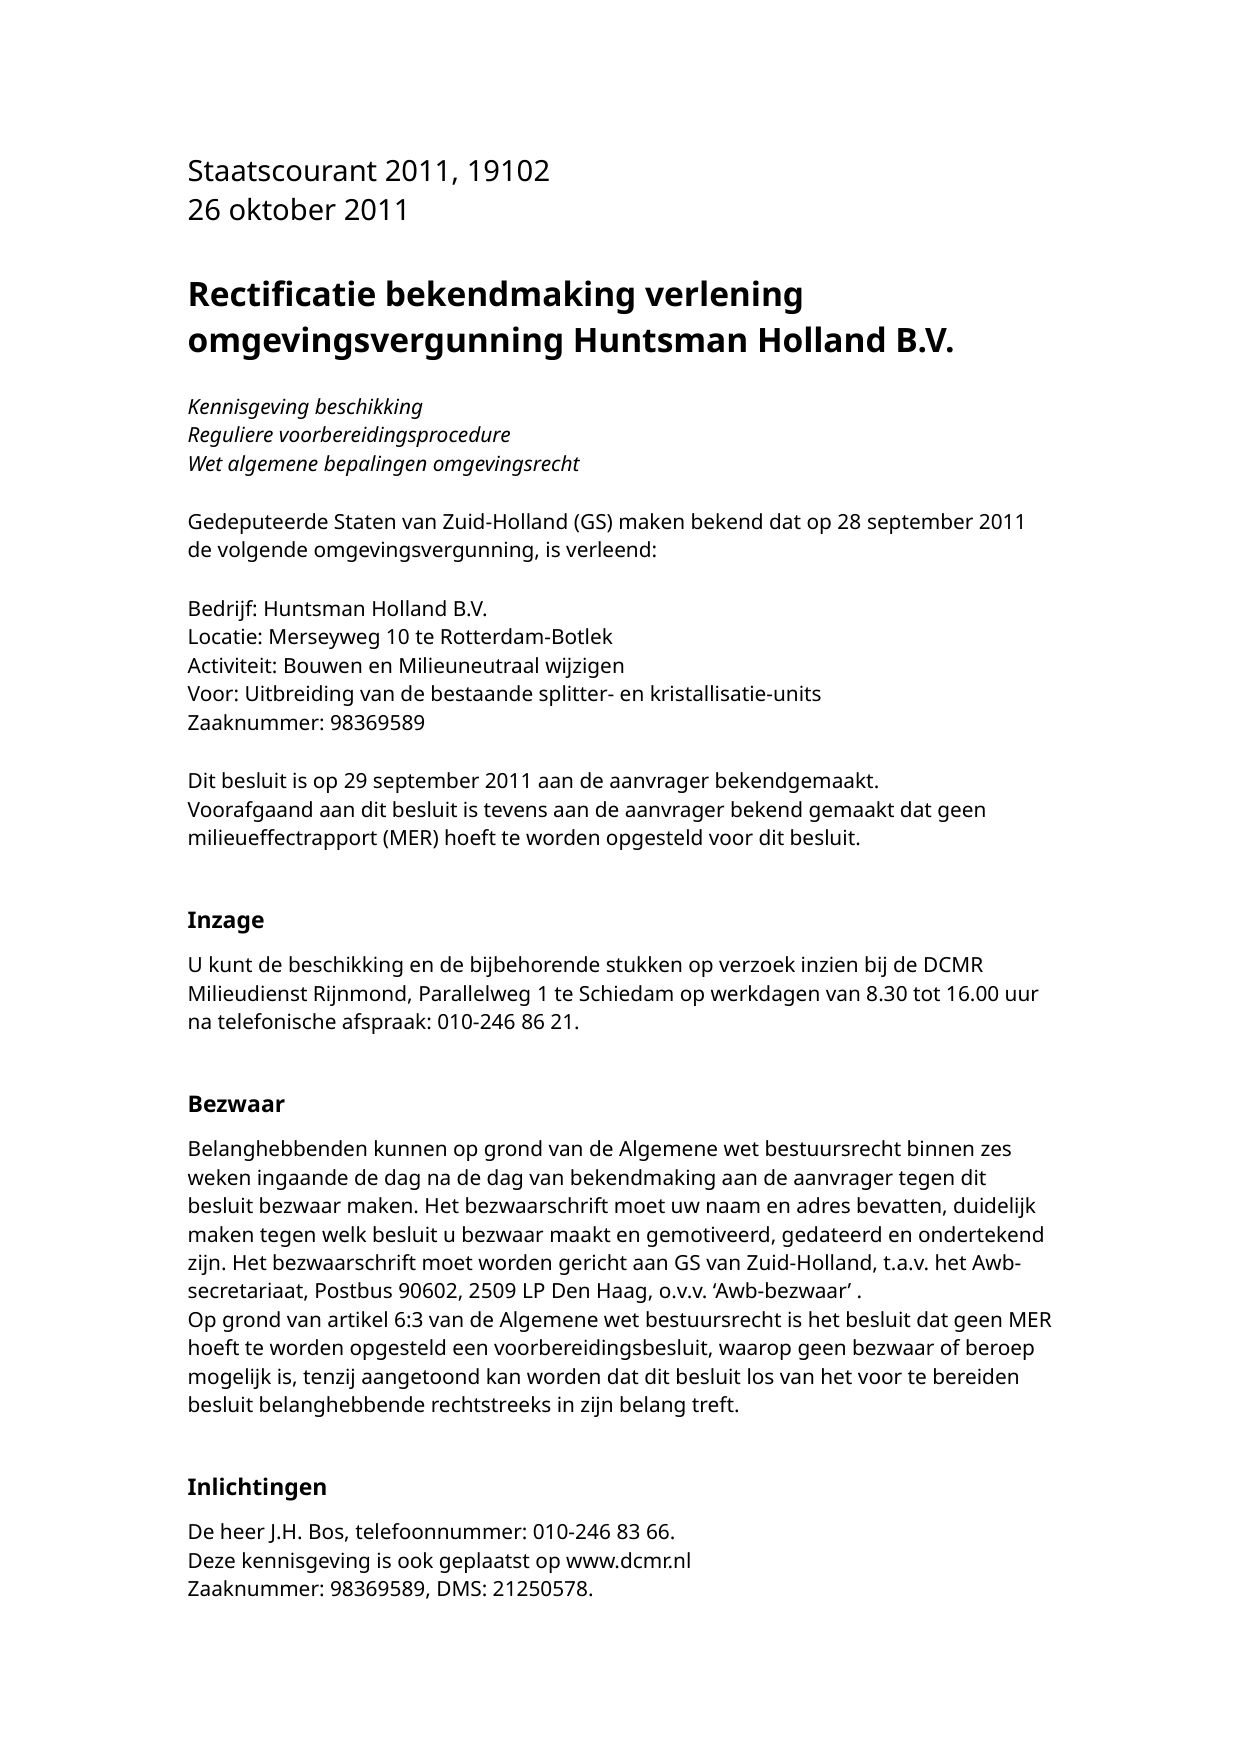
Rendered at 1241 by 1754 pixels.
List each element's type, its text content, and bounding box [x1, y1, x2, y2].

text Staatscourant 2011, 19102 [187, 150, 1053, 190]
text Locatie: Merseyweg 10 te Rotterdam-Botlek [187, 622, 1053, 651]
text Op grond van artikel 6:3 van de Algemene wet bestuursrecht is het besluit dat geen MER hoeft te worden opgesteld een voorbereidingsbesluit, waarop geen bezwaar of beroep mogelijk is, tenzij aangetoond kan worden dat dit besluit los van het voor te bereiden besluit belanghebbende rechtstreeks in zijn belang treft. [187, 1305, 1053, 1419]
text Gedeputeerde Staten van Zuid-Holland (GS) maken bekend dat op 28 september 2011 de volgende omgevingsvergunning, is verleend: [187, 507, 1053, 564]
text Deze kennisgeving is ook geplaatst op www.dcmr.nl [187, 1546, 1053, 1574]
subtitle Inzage [187, 904, 1053, 935]
subtitle Rectificatie bekendmaking verlening omgevingsvergunning Huntsman Holland B.V. [187, 271, 1053, 362]
text Wet algemene bepalingen omgevingsrecht [187, 449, 1053, 477]
text U kunt de beschikking en de bijbehorende stukken op verzoek inzien bij de DCMR Milieudienst Rijnmond, Parallelweg 1 te Schiedam op werkdagen van 8.30 tot 16.00 uur na telefonische afspraak: 010-246 86 21. [187, 950, 1053, 1036]
text Zaaknummer: 98369589, DMS: 21250578. [187, 1574, 1053, 1603]
text 26 oktober 2011 [187, 190, 1053, 229]
text Dit besluit is op 29 september 2011 aan de aanvrager bekendgemaakt. [187, 766, 1053, 795]
text De heer J.H. Bos, telefoonnummer: 010-246 83 66. [187, 1517, 1053, 1546]
subtitle Bezwaar [187, 1088, 1053, 1119]
text Bedrijf: Huntsman Holland B.V. [187, 594, 1053, 622]
text Belanghebbenden kunnen op grond van de Algemene wet bestuursrecht binnen zes weken ingaande de dag na de dag van bekendmaking aan de aanvrager tegen dit besluit bezwaar maken. Het bezwaarschrift moet uw naam en adres bevatten, duidelijk maken tegen welk besluit u bezwaar maakt en gemotiveerd, gedateerd en ondertekend zijn. Het bezwaarschrift moet worden gericht aan GS van Zuid-Holland, t.a.v. het Awb-secretariaat, Postbus 90602, 2509 LP Den Haag, o.v.v. ‘Awb-bezwaar’ . [187, 1134, 1053, 1305]
text Activiteit: Bouwen en Milieuneutraal wijzigen [187, 651, 1053, 679]
text Voor: Uitbreiding van de bestaande splitter- en kristallisatie-units [187, 679, 1053, 708]
text Zaaknummer: 98369589 [187, 708, 1053, 736]
text Voorafgaand aan dit besluit is tevens aan de aanvrager bekend gemaakt dat geen milieueffectrapport (MER) hoeft te worden opgesteld voor dit besluit. [187, 795, 1053, 852]
text Kennisgeving beschikking [187, 392, 1053, 420]
subtitle Inlichtingen [187, 1471, 1053, 1502]
text Reguliere voorbereidingsprocedure [187, 420, 1053, 449]
